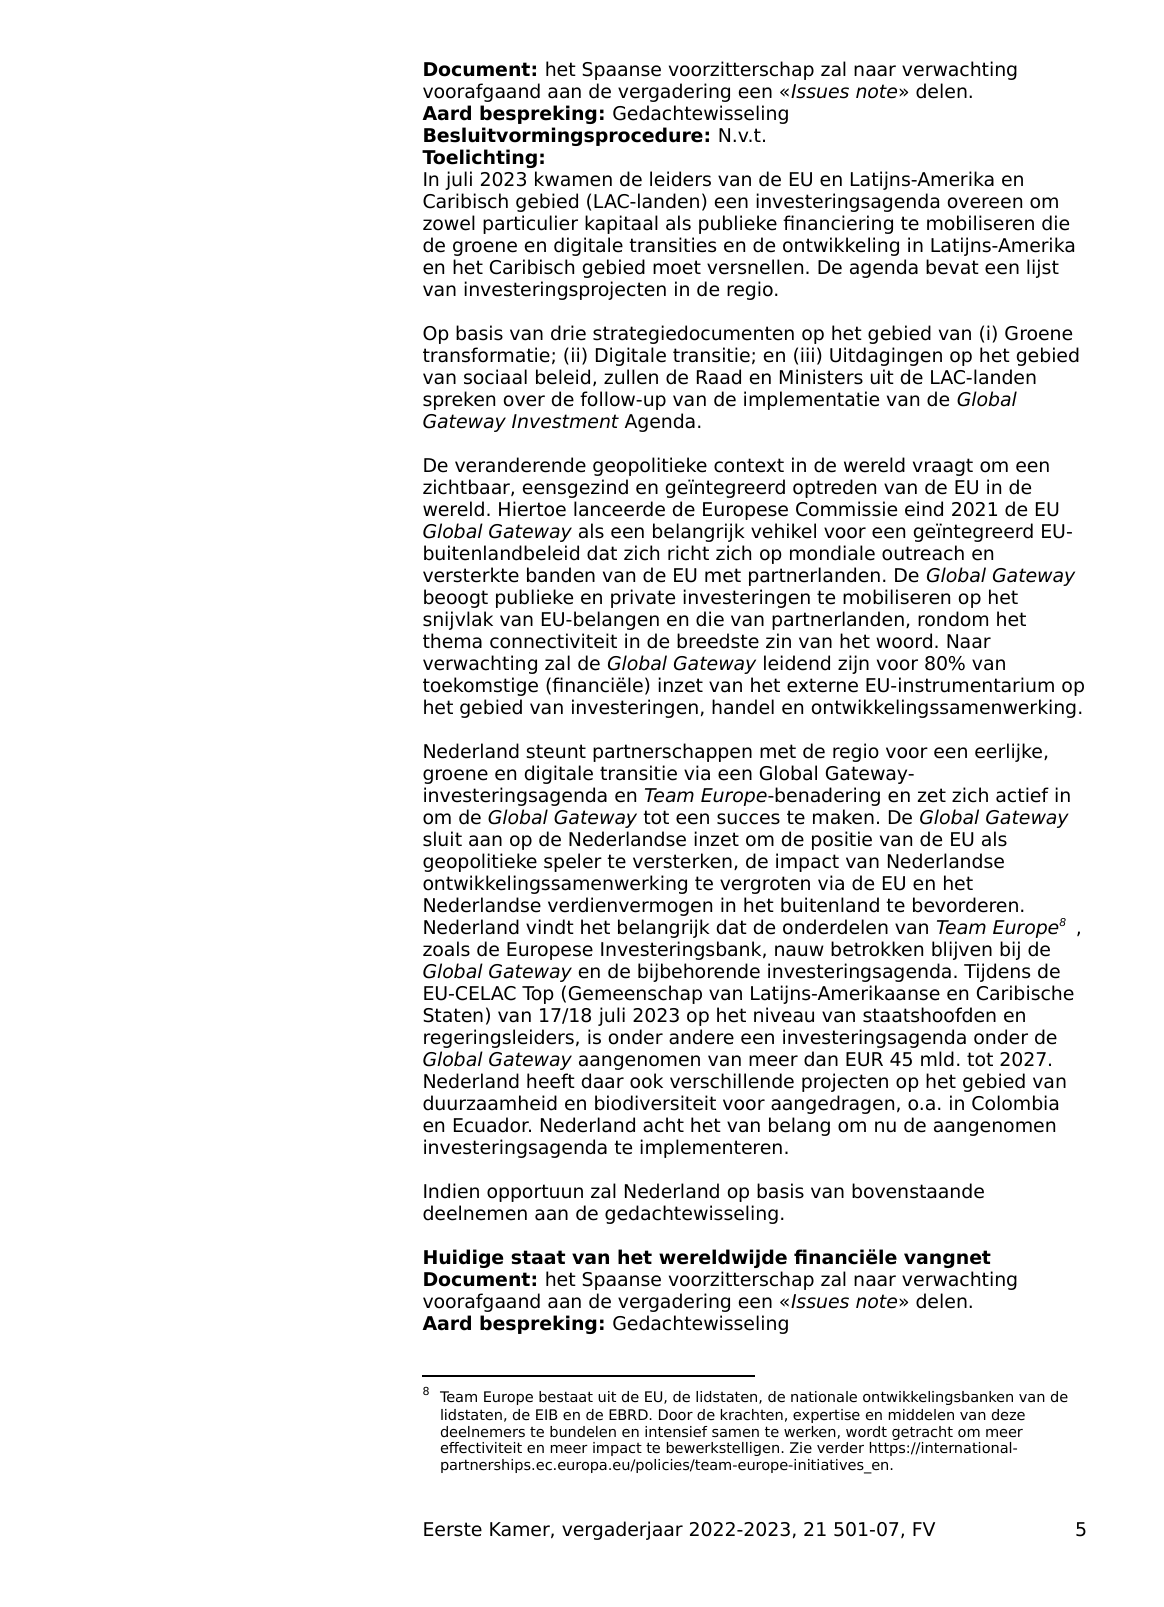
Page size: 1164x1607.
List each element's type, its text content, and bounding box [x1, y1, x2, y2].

text Document: het Spaanse voorzitterschap zal naar verwachting voorafgaand aan de vergadering een «Issues note» delen. [422, 1269, 1087, 1313]
text Team Europe bestaat uit de EU, de lidstaten, de nationale ontwikkelingsbanken van de lidstaten, de EIB en de EBRD. Door de krachten, expertise en middelen van deze deelnemers te bundelen en intensief samen te werken, wordt getracht om meer effectiviteit en meer impact te bewerkstelligen. Zie verder https://international-partnerships.ec.europa.eu/policies/team-europe-initiatives_en. [422, 1385, 1087, 1474]
text Aard bespreking: Gedachtewisseling [422, 1313, 1087, 1335]
text Nederland steunt partnerschappen met de regio voor een eerlijke, groene en digitale transitie via een Global Gateway-investeringsagenda en Team Europe-benadering en zet zich actief in om de Global Gateway tot een succes te maken. De Global Gateway sluit aan op de Nederlandse inzet om de positie van de EU als geopolitieke speler te versterken, de impact van Nederlandse ontwikkelingssamenwerking te vergroten via de EU en het Nederlandse verdienvermogen in het buitenland te bevorderen. Nederland vindt het belangrijk dat de onderdelen van Team Europe , zoals de Europese Investeringsbank, nauw betrokken blijven bij de Global Gateway en de bijbehorende investeringsagenda. Tijdens de EU-CELAC Top (Gemeenschap van Latijns-Amerikaanse en Caribische Staten) van 17/18 juli 2023 op het niveau van staatshoofden en regeringsleiders, is onder andere een investeringsagenda onder de Global Gateway aangenomen van meer dan EUR 45 mld. tot 2027. Nederland heeft daar ook verschillende projecten op het gebied van duurzaamheid en biodiversiteit voor aangedragen, o.a. in Colombia en Ecuador. Nederland acht het van belang om nu de aangenomen investeringsagenda te implementeren. [422, 741, 1087, 1159]
text In juli 2023 kwamen de leiders van de EU en Latijns-Amerika en Caribisch gebied (LAC-landen) een investeringsagenda overeen om zowel particulier kapitaal als publieke financiering te mobiliseren die de groene en digitale transities en de ontwikkeling in Latijns-Amerika en het Caribisch gebied moet versnellen. De agenda bevat een lijst van investeringsprojecten in de regio. [422, 169, 1087, 301]
text Aard bespreking: Gedachtewisseling [422, 103, 1087, 125]
text Indien opportuun zal Nederland op basis van bovenstaande deelnemen aan de gedachtewisseling. [422, 1181, 1087, 1225]
text Toelichting: [422, 147, 1087, 169]
text Huidige staat van het wereldwijde financiële vangnet [422, 1247, 1087, 1269]
text Op basis van drie strategiedocumenten op het gebied van (i) Groene transformatie; (ii) Digitale transitie; en (iii) Uitdagingen op het gebied van sociaal beleid, zullen de Raad en Ministers uit de LAC-landen spreken over de follow-up van de implementatie van de Global Gateway Investment Agenda. [422, 323, 1087, 433]
text Besluitvormingsprocedure: N.v.t. [422, 125, 1087, 147]
text De veranderende geopolitieke context in de wereld vraagt om een zichtbaar, eensgezind en geïntegreerd optreden van de EU in de wereld. Hiertoe lanceerde de Europese Commissie eind 2021 de EU Global Gateway als een belangrijk vehikel voor een geïntegreerd EU-buitenlandbeleid dat zich richt zich op mondiale outreach en versterkte banden van de EU met partnerlanden. De Global Gateway beoogt publieke en private investeringen te mobiliseren op het snijvlak van EU-belangen en die van partnerlanden, rondom het thema connectiviteit in de breedste zin van het woord. Naar verwachting zal de Global Gateway leidend zijn voor 80% van toekomstige (financiële) inzet van het externe EU-instrumentarium op het gebied van investeringen, handel en ontwikkelingssamenwerking. [422, 455, 1087, 719]
text Document: het Spaanse voorzitterschap zal naar verwachting voorafgaand aan de vergadering een «Issues note» delen. [422, 59, 1087, 103]
